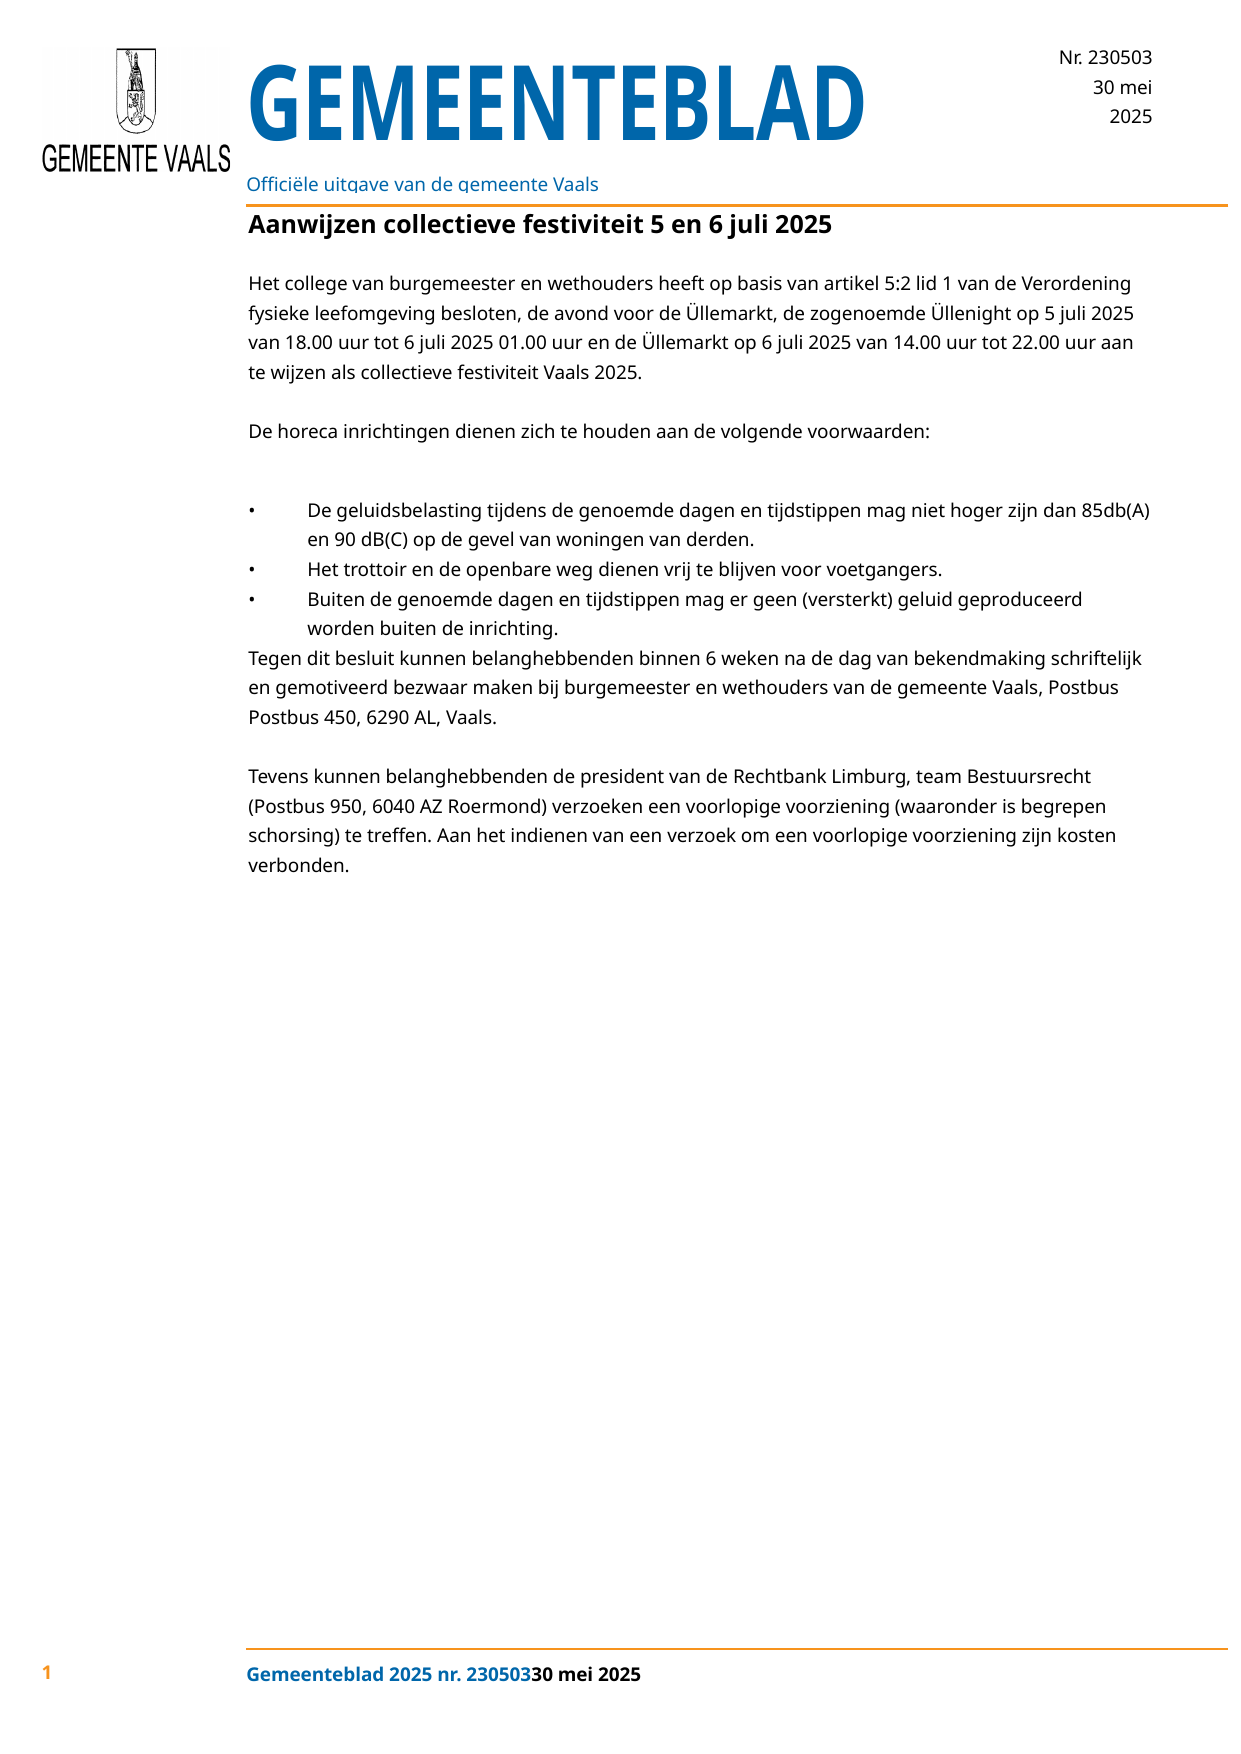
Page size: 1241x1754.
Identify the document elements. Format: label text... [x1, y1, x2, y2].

list De geluidsbelasting tijdens de genoemde dagen en tijdstippen mag niet hoger zijn dan 85db(A) en 90 dB(C) op de gevel van woningen van derden. [248, 497, 1152, 552]
list Buiten de genoemde dagen en tijdstippen mag er geen (versterkt) geluid geproduceerd worden buiten de inrichting. [248, 586, 1152, 641]
text Tegen dit besluit kunnen belanghebbenden binnen 6 weken na de dag van bekendmaking schriftelijk en gemotiveerd bezwaar maken bij burgemeester en wethouders van de gemeente Vaals, Postbus Postbus 450, 6290 AL, Vaals. [248, 645, 1152, 730]
picture [41, 47, 231, 172]
text Aanwijzen collectieve festiviteit 5 en 6 juli 2025 [248, 207, 1152, 241]
text Het college van burgemeester en wethouders heeft op basis van artikel 5:2 lid 1 van de Verordening fysieke leefomgeving besloten, de avond voor de Üllemarkt, de zogenoemde Üllenight op 5 juli 2025 van 18.00 uur tot 6 juli 2025 01.00 uur en de Üllemarkt op 6 juli 2025 van 14.00 uur tot 22.00 uur aan te wijzen als collectieve festiviteit Vaals 2025. [248, 270, 1152, 385]
text Tevens kunnen belanghebbenden de president van de Rechtbank Limburg, team Bestuursrecht (Postbus 950, 6040 AZ Roermond) verzoeken een voorlopige voorziening (waaronder is begrepen schorsing) te treffen. Aan het indienen van een verzoek om een voorlopige voorziening zijn kosten verbonden. [248, 763, 1152, 878]
text De horeca inrichtingen dienen zich te houden aan de volgende voorwaarden: [248, 418, 1152, 444]
list Het trottoir en de openbare weg dienen vrij te blijven voor voetgangers. [248, 556, 1152, 582]
